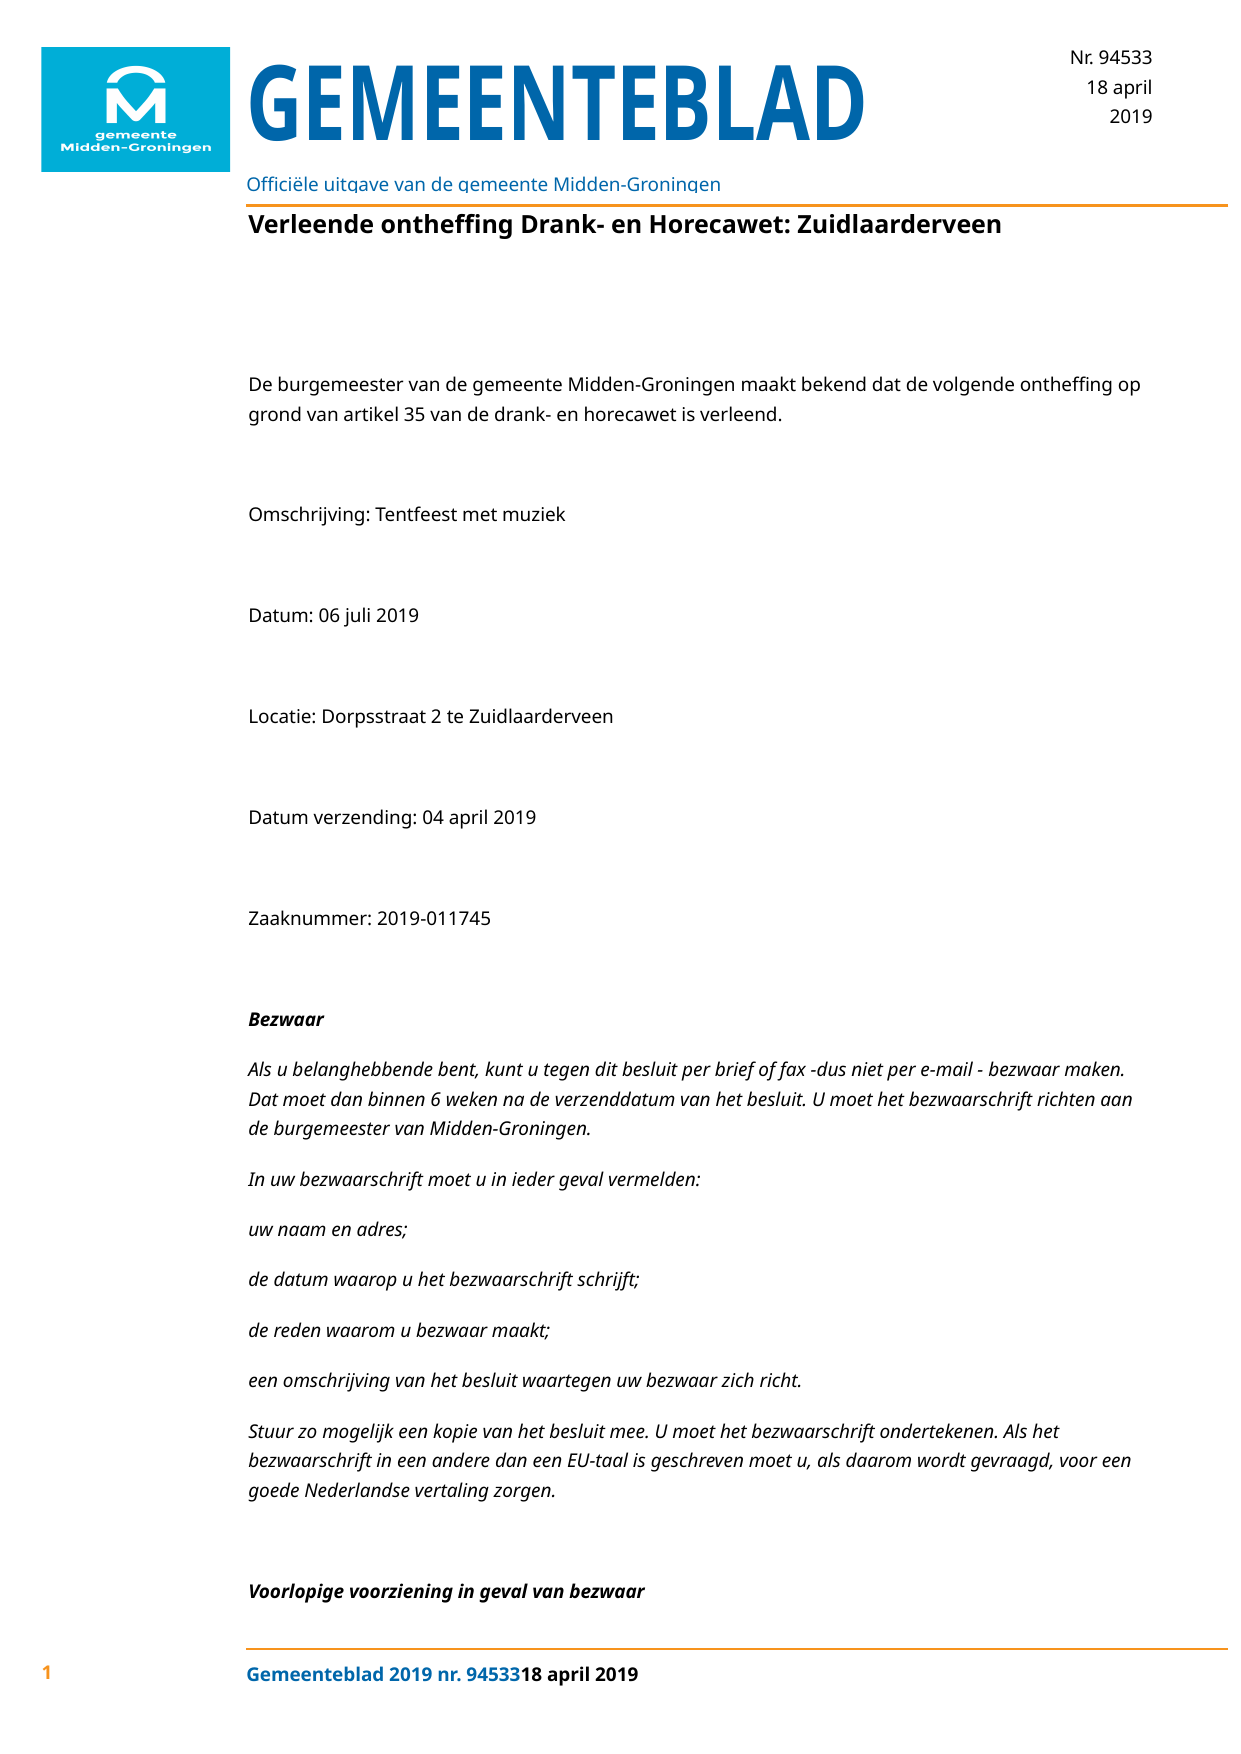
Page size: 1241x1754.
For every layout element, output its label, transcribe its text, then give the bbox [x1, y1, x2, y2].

text Als u belanghebbende bent, kunt u tegen dit besluit per brief of fax -dus niet per e-mail - bezwaar maken. Dat moet dan binnen 6 weken na de verzenddatum van het besluit. U moet het bezwaarschrift richten aan de burgemeester van Midden-Groningen. [248, 1056, 1152, 1141]
text Zaaknummer: 2019-011745 [248, 905, 1152, 931]
text In uw bezwaarschrift moet u in ieder geval vermelden: [248, 1166, 1152, 1191]
text De burgemeester van de gemeente Midden-Groningen maakt bekend dat de volgende ontheffing op grond van artikel 35 van de drank- en horecawet is verleend. [248, 371, 1152, 426]
text uw naam en adres; [248, 1216, 1152, 1242]
text de reden waarom u bezwaar maakt; [248, 1317, 1152, 1343]
text Bezwaar [248, 1006, 1152, 1031]
picture [184, 146, 190, 153]
text Omschrijving: Tentfeest met muziek [248, 502, 1152, 527]
text Datum verzending: 04 april 2019 [248, 804, 1152, 830]
text de datum waarop u het bezwaarschrift schrijft; [248, 1267, 1152, 1292]
text Datum: 06 juli 2019 [248, 602, 1152, 628]
text Voorlopige voorziening in geval van bezwaar [248, 1578, 1152, 1603]
text Locatie: Dorpsstraat 2 te Zuidlaarderveen [248, 703, 1152, 729]
text Stuur zo mogelijk een kopie van het besluit mee. U moet het bezwaarschrift ondertekenen. Als het bezwaarschrift in een andere dan een EU-taal is geschreven moet u, als daarom wordt gevraagd, voor een goede Nederlandse vertaling zorgen. [248, 1418, 1152, 1503]
text Verleende ontheffing Drank- en Horecawet: Zuidlaarderveen [248, 207, 1152, 241]
picture [107, 89, 165, 122]
text een omschrijving van het besluit waartegen uw bezwaar zich richt. [248, 1367, 1152, 1393]
picture [108, 66, 164, 82]
